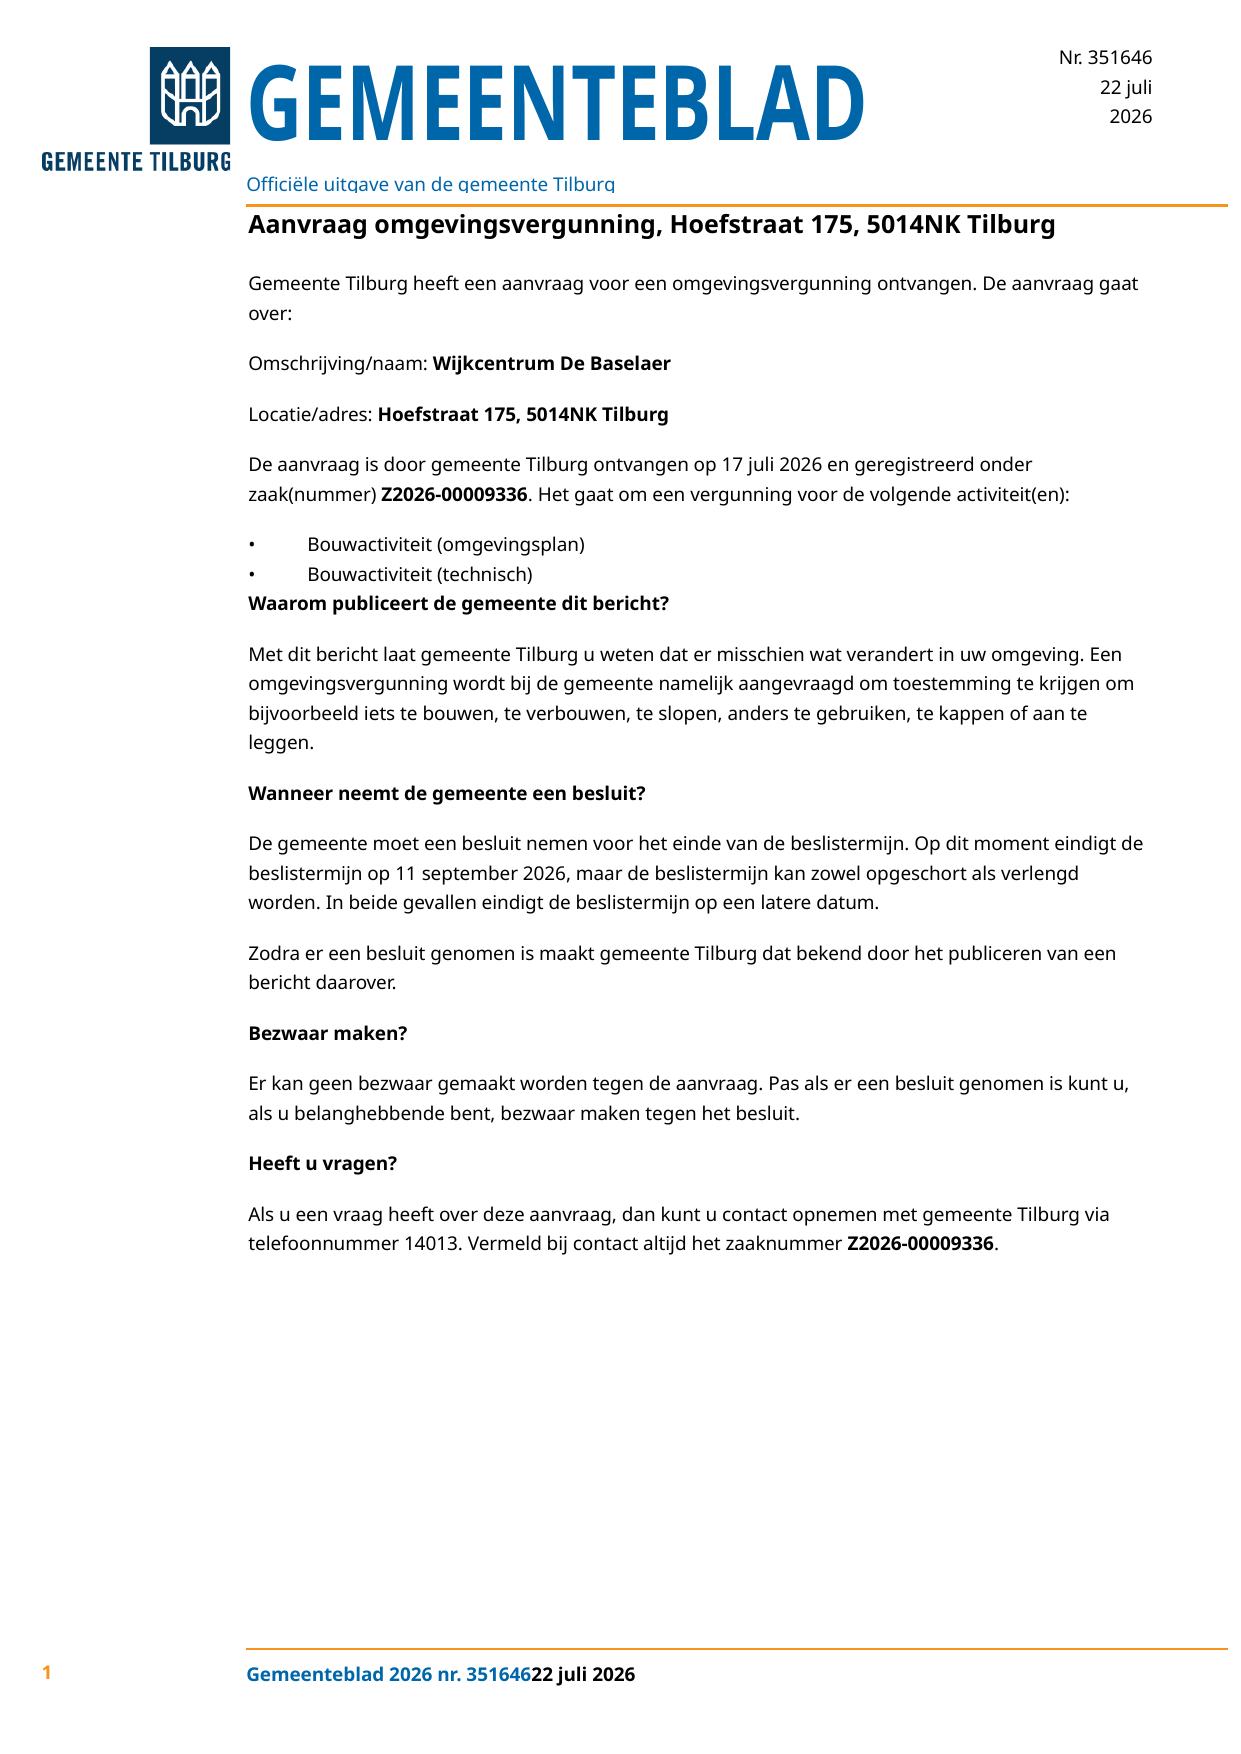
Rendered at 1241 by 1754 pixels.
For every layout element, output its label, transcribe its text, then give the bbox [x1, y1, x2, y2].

text Zodra er een besluit genomen is maakt gemeente Tilburg dat bekend door het publiceren van een bericht daarover. [248, 940, 1152, 995]
text Wanneer neemt de gemeente een besluit? [248, 780, 1152, 806]
text De gemeente moet een besluit nemen voor het einde van de beslistermijn. Op dit moment eindigt de beslistermijn op 11 september 2026, maar de beslistermijn kan zowel opgeschort als verlengd worden. In beide gevallen eindigt de beslistermijn op een latere datum. [248, 830, 1152, 915]
text Bezwaar maken? [248, 1020, 1152, 1046]
text Met dit bericht laat gemeente Tilburg u weten dat er misschien wat verandert in uw omgeving. Een omgevingsvergunning wordt bij de gemeente namelijk aangevraagd om toestemming te krijgen om bijvoorbeeld iets te bouwen, te verbouwen, te slopen, anders te gebruiken, te kappen of aan te leggen. [248, 641, 1152, 755]
text De aanvraag is door gemeente Tilburg ontvangen op 17 juli 2026 en geregistreerd onder zaak(nummer) Z2026-00009336. Het gaat om een vergunning voor de volgende activiteit(en): [248, 451, 1152, 506]
text Waarom publiceert de gemeente dit bericht? [248, 590, 1152, 616]
text Omschrijving/naam: Wijkcentrum De Baselaer [248, 350, 1152, 376]
text Als u een vraag heeft over deze aanvraag, dan kunt u contact opnemen met gemeente Tilburg via telefoonnummer 14013. Vermeld bij contact altijd het zaaknummer Z2026-00009336. [248, 1201, 1152, 1256]
text Heeft u vragen? [248, 1150, 1152, 1176]
text Aanvraag omgevingsvergunning, Hoefstraat 175, 5014NK Tilburg [248, 207, 1152, 241]
picture [41, 47, 231, 172]
list Bouwactiviteit (omgevingsplan) [248, 531, 1152, 557]
list Bouwactiviteit (technisch) [248, 561, 1152, 586]
text Er kan geen bezwaar gemaakt worden tegen de aanvraag. Pas als er een besluit genomen is kunt u, als u belanghebbende bent, bezwaar maken tegen het besluit. [248, 1070, 1152, 1126]
text Locatie/adres: Hoefstraat 175, 5014NK Tilburg [248, 401, 1152, 426]
text Gemeente Tilburg heeft een aanvraag voor een omgevingsvergunning ontvangen. De aanvraag gaat over: [248, 270, 1152, 326]
